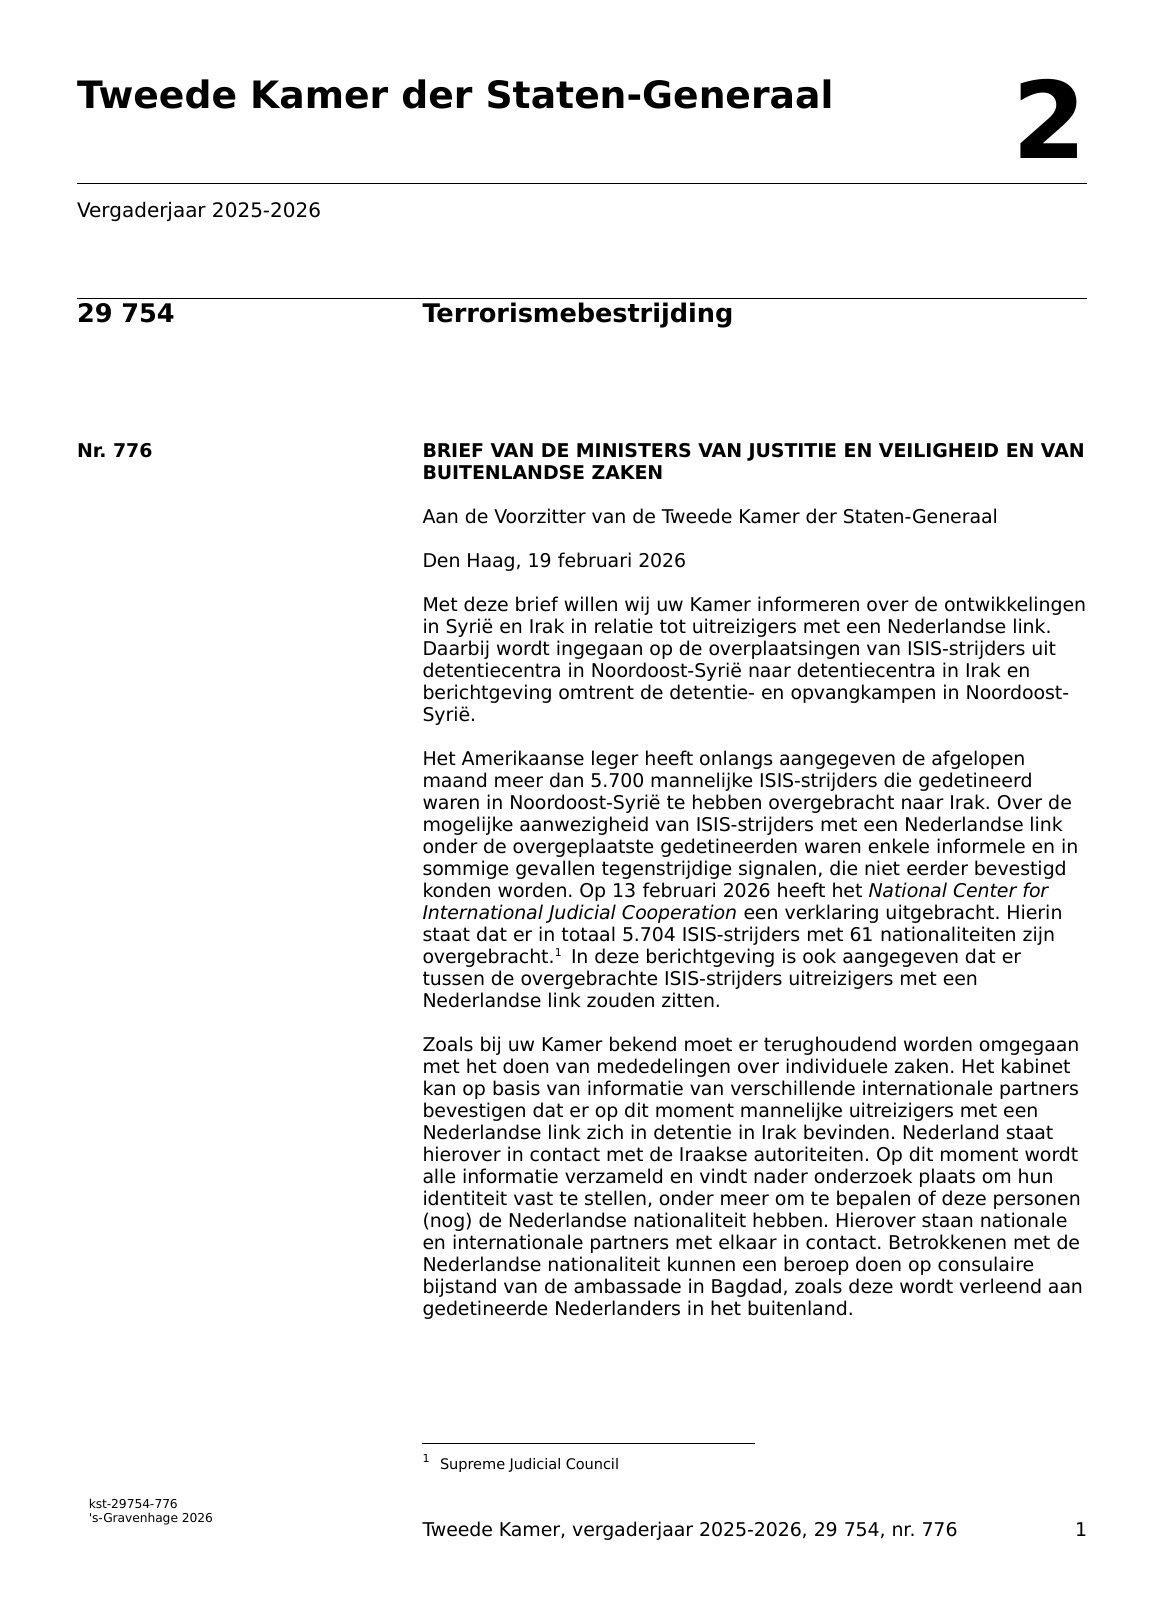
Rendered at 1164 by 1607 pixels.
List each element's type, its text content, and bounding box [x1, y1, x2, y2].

table_cell Vergaderjaar 2025-2026 [77, 184, 1087, 298]
subtitle Nr. 776 BRIEF VAN DE MINISTERS VAN JUSTITIE EN VEILIGHEID EN VAN BUITENLANDSE ZAKEN [77, 440, 1087, 484]
text kst-29754-776 [88, 1497, 323, 1511]
text Met deze brief willen wij uw Kamer informeren over de ontwikkelingen in Syrië en Irak in relatie tot uitreizigers met een Nederlandse link. Daarbij wordt ingegaan op de overplaatsingen van ISIS-strijders uit detentiecentra in Noordoost-Syrië naar detentiecentra in Irak en berichtgeving omtrent de detentie- en opvangkampen in Noordoost-Syrië. [422, 594, 1087, 726]
text Zoals bij uw Kamer bekend moet er terughoudend worden omgegaan met het doen van mededelingen over individuele zaken. Het kabinet kan op basis van informatie van verschillende internationale partners bevestigen dat er op dit moment mannelijke uitreizigers met een Nederlandse link zich in detentie in Irak bevinden. Nederland staat hierover in contact met de Iraakse autoriteiten. Op dit moment wordt alle informatie verzameld en vindt nader onderzoek plaats om hun identiteit vast te stellen, onder meer om te bepalen of deze personen (nog) de Nederlandse nationaliteit hebben. Hierover staan nationale en internationale partners met elkaar in contact. Betrokkenen met de Nederlandse nationaliteit kunnen een beroep doen op consulaire bijstand van de ambassade in Bagdad, zoals deze wordt verleend aan gedetineerde Nederlanders in het buitenland. [422, 1034, 1087, 1320]
subtitle 29 754 Terrorismebestrijding [77, 299, 1087, 329]
text 's-Gravenhage 2026 [88, 1511, 323, 1525]
table_header Tweede Kamer der Staten-Generaal [77, 59, 886, 183]
table_header 2 [886, 59, 1087, 183]
text Den Haag, 19 februari 2026 [422, 550, 1087, 572]
text Het Amerikaanse leger heeft onlangs aangegeven de afgelopen maand meer dan 5.700 mannelijke ISIS-strijders die gedetineerd waren in Noordoost-Syrië te hebben overgebracht naar Irak. Over de mogelijke aanwezigheid van ISIS-strijders met een Nederlandse link onder de overgeplaatste gedetineerden waren enkele informele en in sommige gevallen tegenstrijdige signalen, die niet eerder bevestigd konden worden. Op 13 februari 2026 heeft het National Center for International Judicial Cooperation een verklaring uitgebracht. Hierin staat dat er in totaal 5.704 ISIS-strijders met 61 nationaliteiten zijn overgebracht. In deze berichtgeving is ook aangegeven dat er tussen de overgebrachte ISIS-strijders uitreizigers met een Nederlandse link zouden zitten. [422, 748, 1087, 1012]
text Supreme Judicial Council [422, 1452, 1087, 1474]
text Aan de Voorzitter van de Tweede Kamer der Staten-Generaal [422, 506, 1087, 528]
